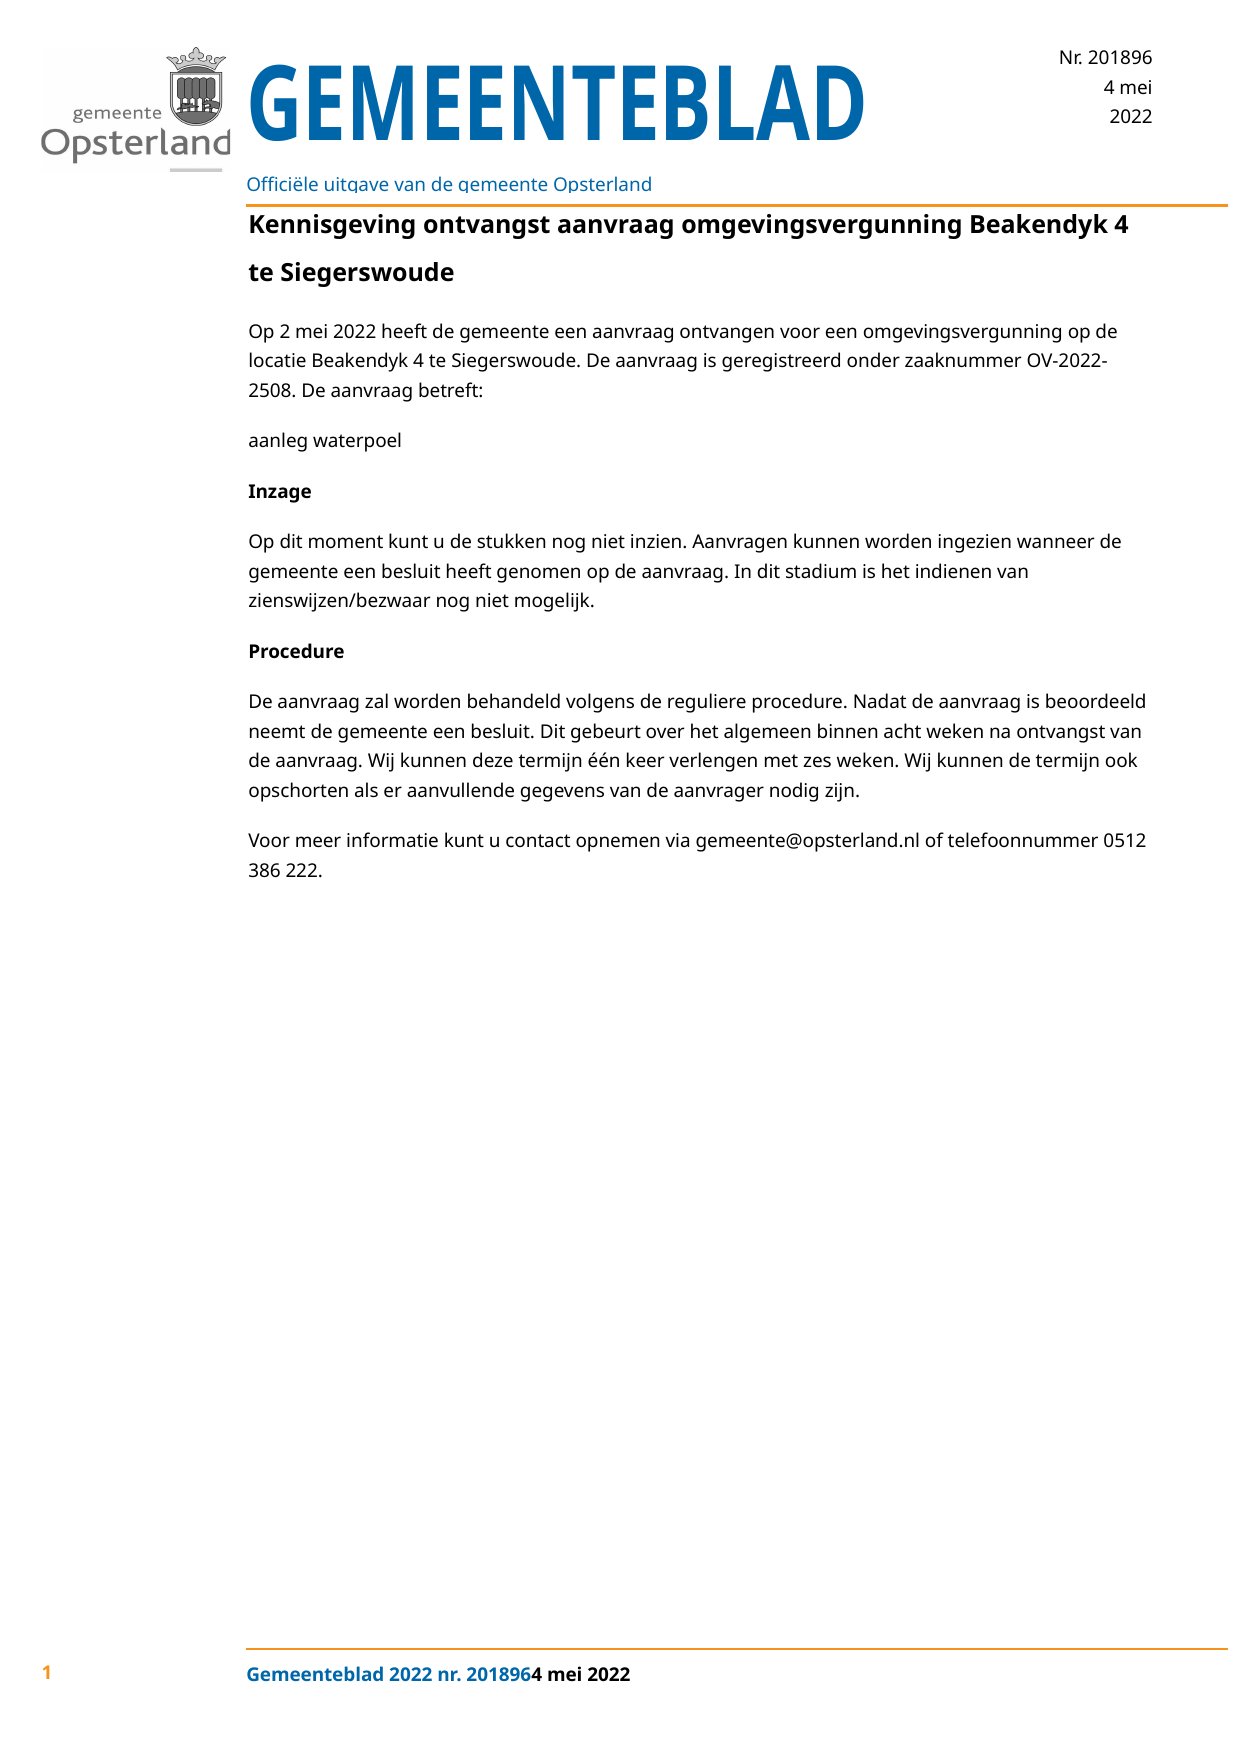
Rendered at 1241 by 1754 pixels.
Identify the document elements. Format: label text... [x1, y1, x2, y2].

text Inzage [248, 478, 1152, 504]
text Procedure [248, 638, 1152, 664]
text Op 2 mei 2022 heeft de gemeente een aanvraag ontvangen voor een omgevingsvergunning op de locatie Beakendyk 4 te Siegerswoude. De aanvraag is geregistreerd onder zaaknummer OV-2022-2508. De aanvraag betreft: [248, 318, 1152, 403]
text Voor meer informatie kunt u contact opnemen via gemeente@opsterland.nl of telefoonnummer 0512 386 222. [248, 827, 1152, 883]
picture [41, 47, 231, 172]
text Op dit moment kunt u de stukken nog niet inzien. Aanvragen kunnen worden ingezien wanneer de gemeente een besluit heeft genomen op de aanvraag. In dit stadium is het indienen van zienswijzen/bezwaar nog niet mogelijk. [248, 528, 1152, 613]
text aanleg waterpoel [248, 427, 1152, 453]
text De aanvraag zal worden behandeld volgens de reguliere procedure. Nadat de aanvraag is beoordeeld neemt de gemeente een besluit. Dit gebeurt over het algemeen binnen acht weken na ontvangst van de aanvraag. Wij kunnen deze termijn één keer verlengen met zes weken. Wij kunnen de termijn ook opschorten als er aanvullende gegevens van de aanvrager nodig zijn. [248, 688, 1152, 803]
text Kennisgeving ontvangst aanvraag omgevingsvergunning Beakendyk 4 te Siegerswoude [248, 207, 1152, 288]
